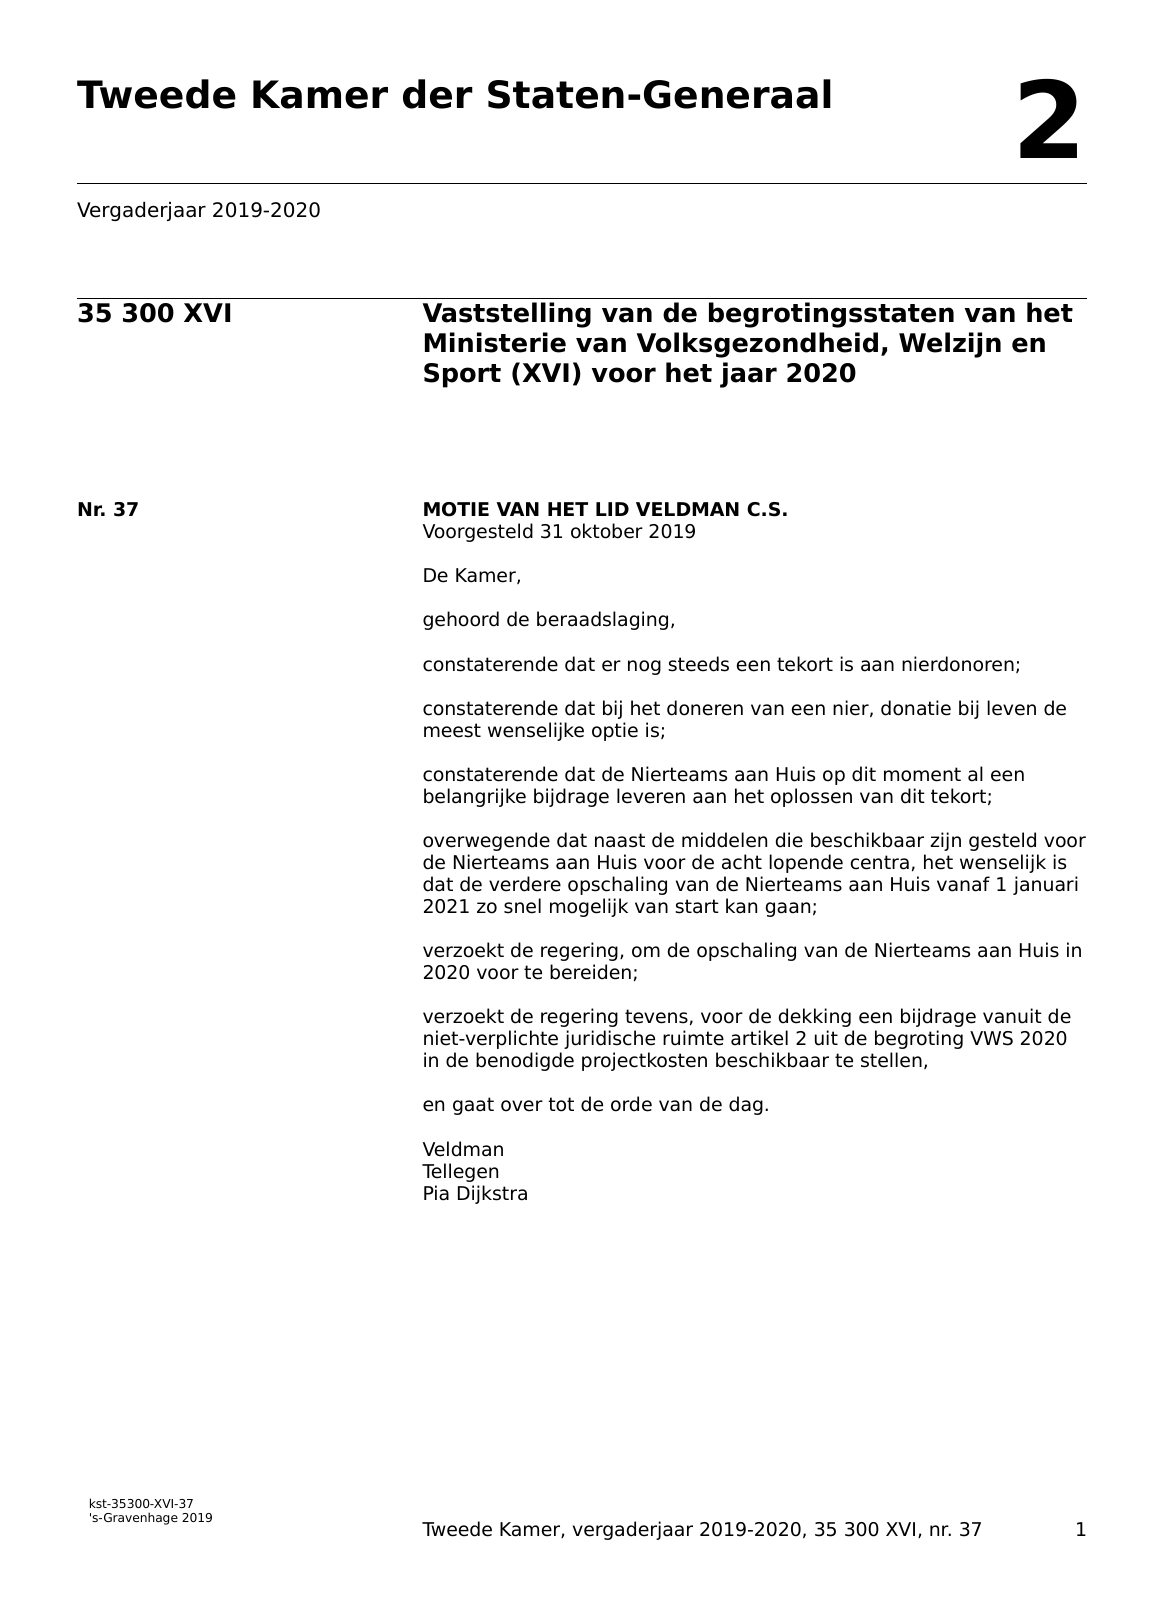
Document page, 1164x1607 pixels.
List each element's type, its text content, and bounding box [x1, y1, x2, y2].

text constaterende dat er nog steeds een tekort is aan nierdonoren; [422, 653, 1087, 676]
text constaterende dat bij het doneren van een nier, donatie bij leven de meest wenselijke optie is; [422, 698, 1087, 742]
text verzoekt de regering tevens, voor de dekking een bijdrage vanuit de niet-verplichte juridische ruimte artikel 2 uit de begroting VWS 2020 in de benodigde projectkosten beschikbaar te stellen, [422, 1006, 1087, 1072]
text constaterende dat de Nierteams aan Huis op dit moment al een belangrijke bijdrage leveren aan het oplossen van dit tekort; [422, 764, 1087, 808]
subtitle 35 300 XVI Vaststelling van de begrotingsstaten van het Ministerie van Volksgezondheid, Welzijn en Sport (XVI) voor het jaar 2020 [77, 299, 1087, 388]
text De Kamer, [422, 565, 1087, 587]
text verzoekt de regering, om de opschaling van de Nierteams aan Huis in 2020 voor te bereiden; [422, 940, 1087, 984]
text overwegende dat naast de middelen die beschikbaar zijn gesteld voor de Nierteams aan Huis voor de acht lopende centra, het wenselijk is dat de verdere opschaling van de Nierteams aan Huis vanaf 1 januari 2021 zo snel mogelijk van start kan gaan; [422, 830, 1087, 918]
text en gaat over tot de orde van de dag. [422, 1094, 1087, 1116]
text Tellegen [422, 1161, 1087, 1182]
subtitle Nr. 37 MOTIE VAN HET LID VELDMAN C.S. [77, 499, 1087, 521]
table_cell Vergaderjaar 2019-2020 [77, 184, 1087, 298]
text 's-Gravenhage 2019 [88, 1511, 323, 1525]
table_header Tweede Kamer der Staten-Generaal [77, 59, 886, 183]
table_header 2 [886, 59, 1087, 183]
text Veldman [422, 1138, 1087, 1161]
text Pia Dijkstra [422, 1182, 1087, 1204]
text gehoord de beraadslaging, [422, 609, 1087, 631]
text Voorgesteld 31 oktober 2019 [422, 521, 1087, 543]
text kst-35300-XVI-37 [88, 1497, 323, 1511]
